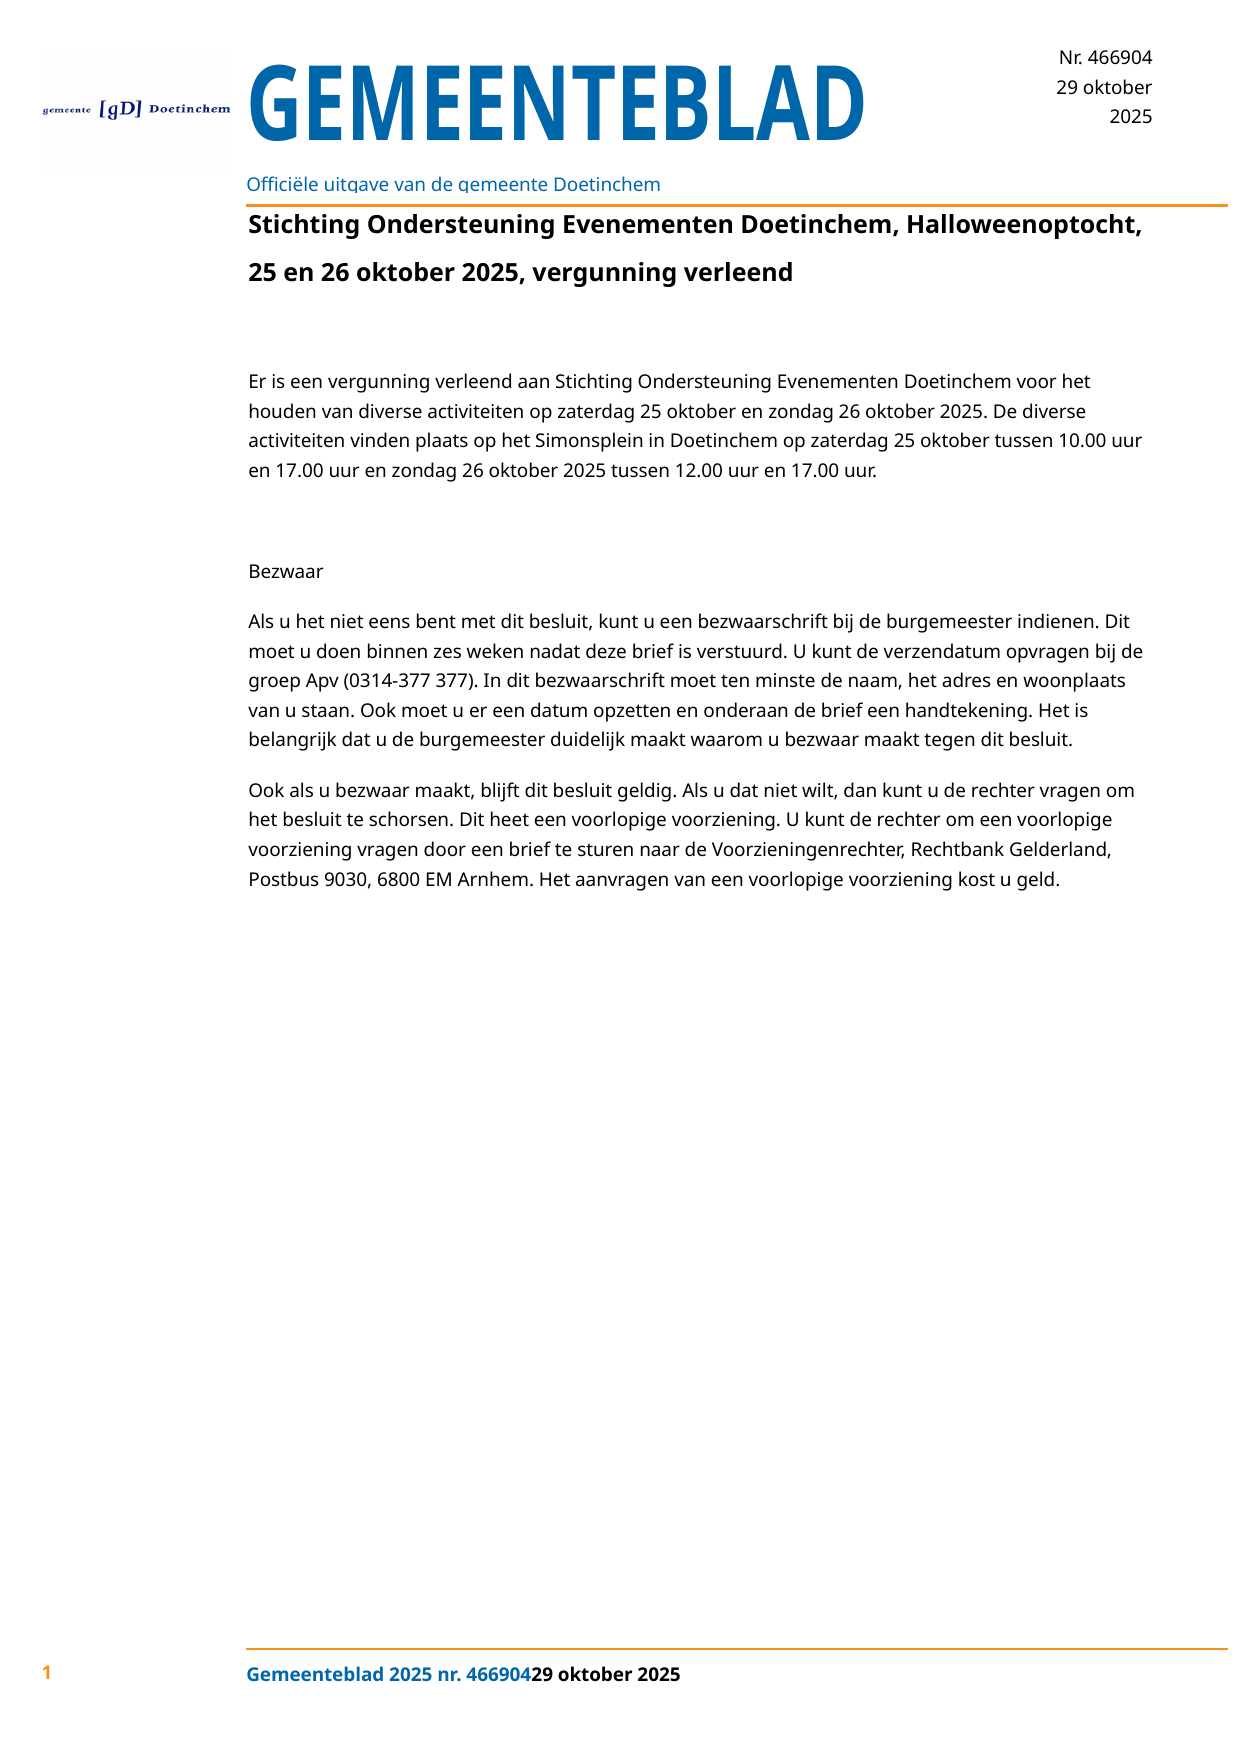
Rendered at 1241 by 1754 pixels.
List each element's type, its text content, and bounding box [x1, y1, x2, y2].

text Als u het niet eens bent met dit besluit, kunt u een bezwaarschrift bij de burgemeester indienen. Dit moet u doen binnen zes weken nadat deze brief is verstuurd. U kunt de verzendatum opvragen bij de groep Apv (0314-377 377). In dit bezwaarschrift moet ten minste de naam, het adres en woonplaats van u staan. Ook moet u er een datum opzetten en onderaan de brief een handtekening. Het is belangrijk dat u de burgemeester duidelijk maakt waarom u bezwaar maakt tegen dit besluit. [248, 608, 1152, 752]
text Bezwaar [248, 558, 1152, 584]
text Ook als u bezwaar maakt, blijft dit besluit geldig. Als u dat niet wilt, dan kunt u de rechter vragen om het besluit te schorsen. Dit heet een voorlopige voorziening. U kunt de rechter om een voorlopige voorziening vragen door een brief te sturen naar de Voorzieningenrechter, Rechtbank Gelderland, Postbus 9030, 6800 EM Arnhem. Het aanvragen van een voorlopige voorziening kost u geld. [248, 777, 1152, 892]
text Er is een vergunning verleend aan Stichting Ondersteuning Evenementen Doetinchem voor het houden van diverse activiteiten op zaterdag 25 oktober en zondag 26 oktober 2025. De diverse activiteiten vinden plaats op het Simonsplein in Doetinchem op zaterdag 25 oktober tussen 10.00 uur en 17.00 uur en zondag 26 oktober 2025 tussen 12.00 uur en 17.00 uur. [248, 368, 1152, 483]
text Stichting Ondersteuning Evenementen Doetinchem, Halloweenoptocht, 25 en 26 oktober 2025, vergunning verleend [248, 207, 1152, 288]
picture [41, 47, 231, 172]
